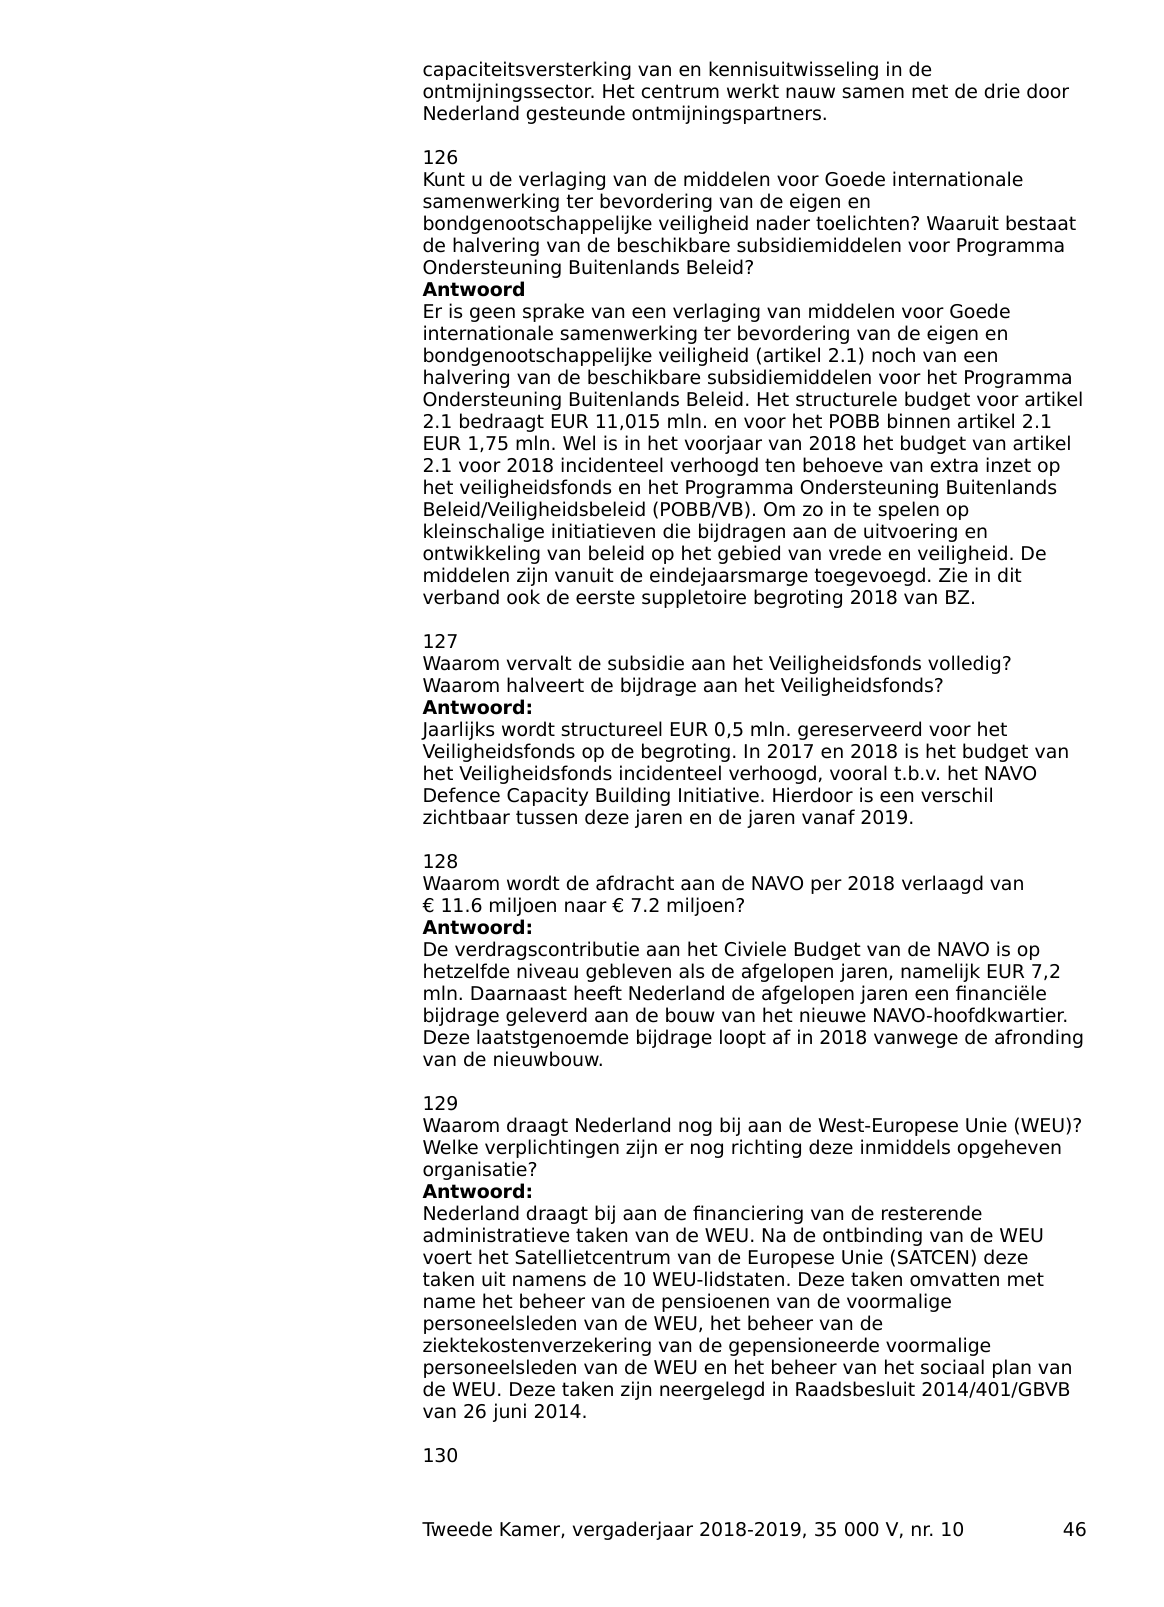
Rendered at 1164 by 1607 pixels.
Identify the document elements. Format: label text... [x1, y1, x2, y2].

text De verdragscontributie aan het Civiele Budget van de NAVO is op hetzelfde niveau gebleven als de afgelopen jaren, namelijk EUR 7,2 mln. Daarnaast heeft Nederland de afgelopen jaren een financiële bijdrage geleverd aan de bouw van het nieuwe NAVO-hoofdkwartier. Deze laatstgenoemde bijdrage loopt af in 2018 vanwege de afronding van de nieuwbouw. [422, 939, 1087, 1071]
text Waarom wordt de afdracht aan de NAVO per 2018 verlaagd van € 11.6 miljoen naar € 7.2 miljoen? [422, 873, 1087, 917]
text 127 [422, 631, 1087, 653]
text 128 [422, 851, 1087, 873]
text Antwoord: [422, 697, 1087, 719]
text 126 [422, 147, 1087, 169]
text Nederland draagt bij aan de financiering van de resterende administratieve taken van de WEU. Na de ontbinding van de WEU voert het Satellietcentrum van de Europese Unie (SATCEN) deze taken uit namens de 10 WEU-lidstaten. Deze taken omvatten met name het beheer van de pensioenen van de voormalige personeelsleden van de WEU, het beheer van de ziektekostenverzekering van de gepensioneerde voormalige personeelsleden van de WEU en het beheer van het sociaal plan van de WEU. Deze taken zijn neergelegd in Raadsbesluit 2014/401/GBVB van 26 juni 2014. [422, 1203, 1087, 1423]
text Antwoord [422, 279, 1087, 301]
text Kunt u de verlaging van de middelen voor Goede internationale samenwerking ter bevordering van de eigen en bondgenootschappelijke veiligheid nader toelichten? Waaruit bestaat de halvering van de beschikbare subsidiemiddelen voor Programma Ondersteuning Buitenlands Beleid? [422, 169, 1087, 279]
text Antwoord: [422, 1181, 1087, 1203]
text capaciteitsversterking van en kennisuitwisseling in de ontmijningssector. Het centrum werkt nauw samen met de drie door Nederland gesteunde ontmijningspartners. [422, 59, 1087, 125]
text Er is geen sprake van een verlaging van middelen voor Goede internationale samenwerking ter bevordering van de eigen en bondgenootschappelijke veiligheid (artikel 2.1) noch van een halvering van de beschikbare subsidiemiddelen voor het Programma Ondersteuning Buitenlands Beleid. Het structurele budget voor artikel 2.1 bedraagt EUR 11,015 mln. en voor het POBB binnen artikel 2.1 EUR 1,75 mln. Wel is in het voorjaar van 2018 het budget van artikel 2.1 voor 2018 incidenteel verhoogd ten behoeve van extra inzet op het veiligheidsfonds en het Programma Ondersteuning Buitenlands Beleid/Veiligheidsbeleid (POBB/VB). Om zo in te spelen op kleinschalige initiatieven die bijdragen aan de uitvoering en ontwikkeling van beleid op het gebied van vrede en veiligheid. De middelen zijn vanuit de eindejaarsmarge toegevoegd. Zie in dit verband ook de eerste suppletoire begroting 2018 van BZ. [422, 301, 1087, 609]
text Jaarlijks wordt structureel EUR 0,5 mln. gereserveerd voor het Veiligheidsfonds op de begroting. In 2017 en 2018 is het budget van het Veiligheidsfonds incidenteel verhoogd, vooral t.b.v. het NAVO Defence Capacity Building Initiative. Hierdoor is een verschil zichtbaar tussen deze jaren en de jaren vanaf 2019. [422, 719, 1087, 829]
text 129 [422, 1093, 1087, 1115]
text Waarom draagt Nederland nog bij aan de West-Europese Unie (WEU)? Welke verplichtingen zijn er nog richting deze inmiddels opgeheven organisatie? [422, 1115, 1087, 1181]
text Antwoord: [422, 917, 1087, 939]
text Waarom vervalt de subsidie aan het Veiligheidsfonds volledig? Waarom halveert de bijdrage aan het Veiligheidsfonds? [422, 653, 1087, 697]
text 130 [422, 1445, 1087, 1467]
